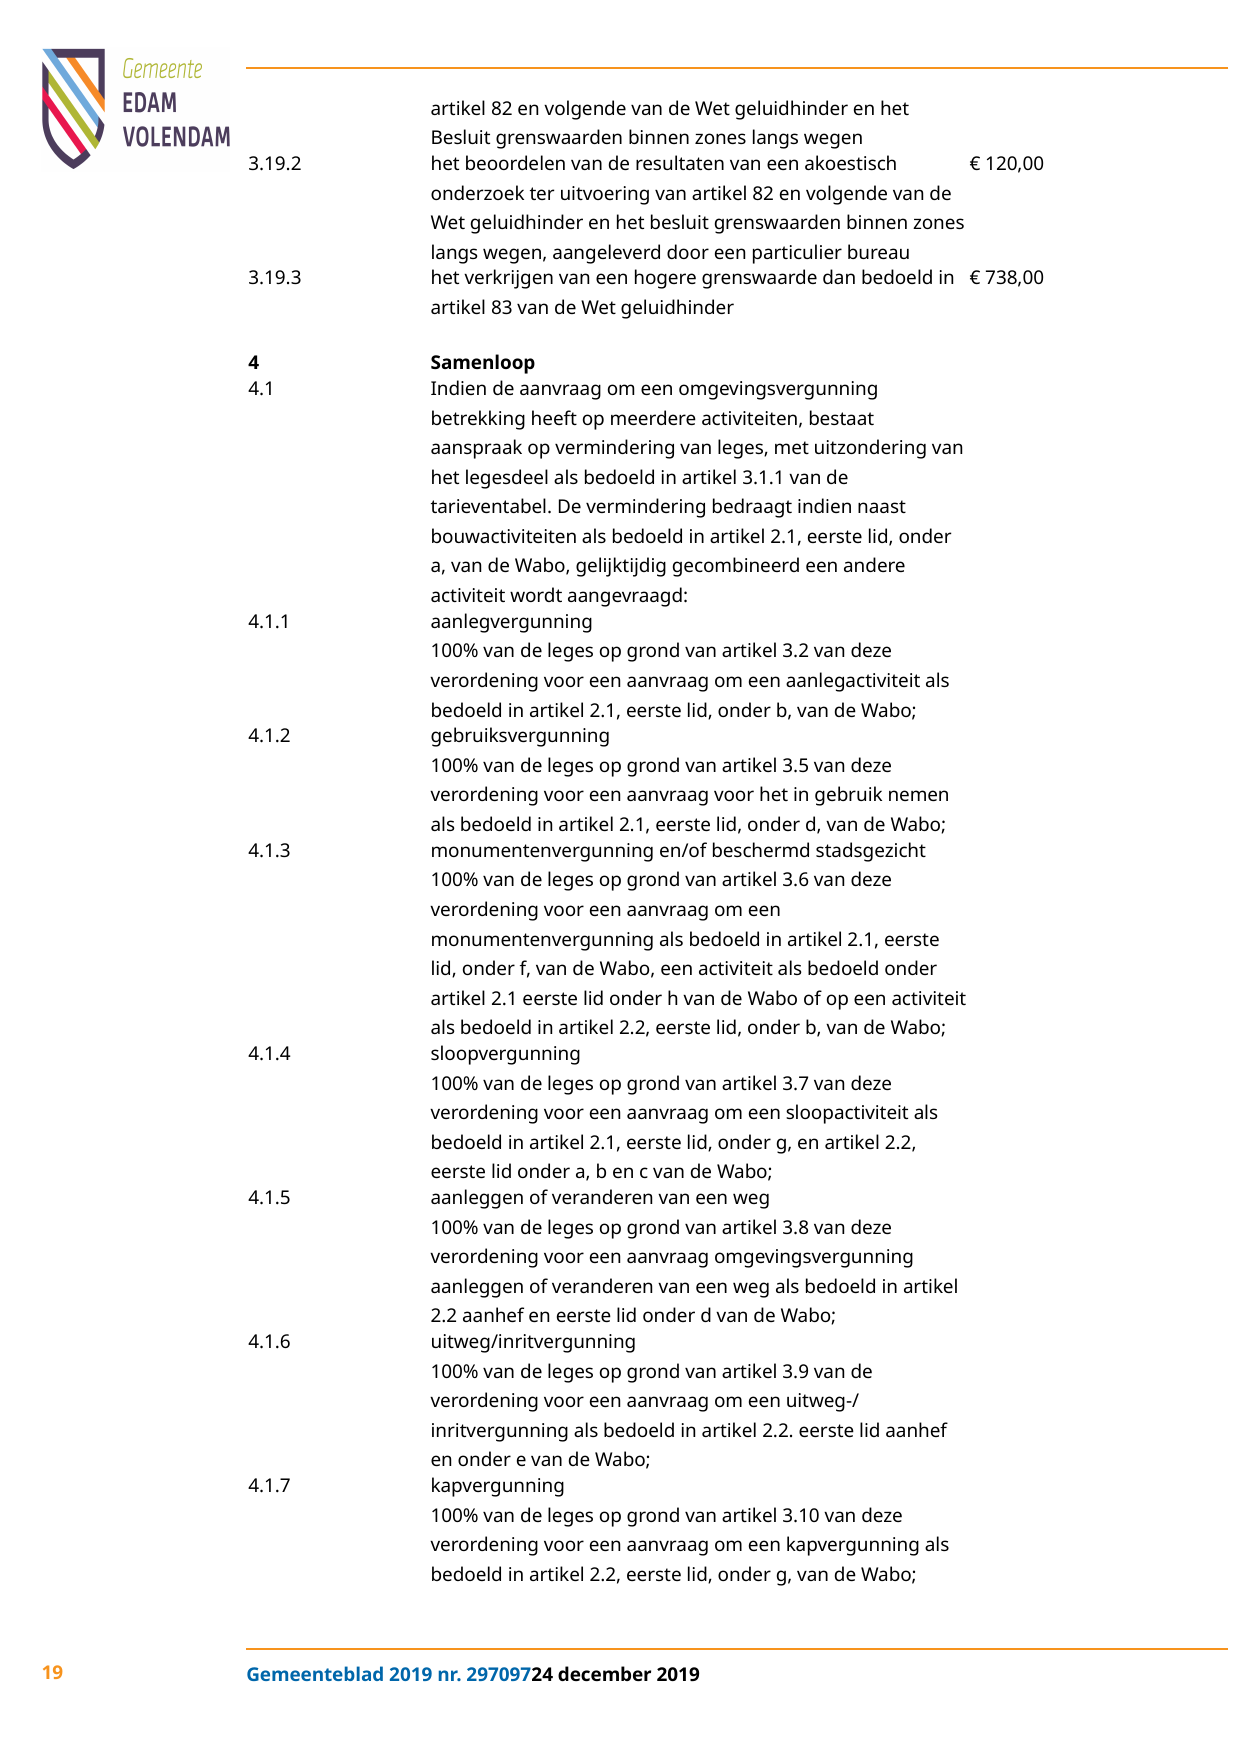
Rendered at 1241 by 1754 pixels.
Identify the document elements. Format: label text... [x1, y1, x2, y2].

table_cell 4.1.7 [248, 1473, 430, 1587]
table_cell [969, 320, 1152, 375]
table_cell het beoordelen van de resultaten van een akoestisch onderzoek ter uitvoering van artikel 82 en volgende van de Wet geluidhinder en het besluit grenswaarden binnen zones langs wegen, aangeleverd door een particulier bureau [430, 150, 969, 264]
table_cell € 738,00 [969, 265, 1152, 320]
table_cell Samenloop [430, 320, 969, 375]
table_cell 4 [248, 320, 430, 375]
table_cell 3.19.2 [248, 150, 430, 264]
table_cell het verkrijgen van een hogere grenswaarde dan bedoeld in artikel 83 van de Wet geluidhinder [430, 265, 969, 320]
table_cell 4.1.3 [248, 837, 430, 1040]
table_cell uitweg/inritvergunning 100% van de leges op grond van artikel 3.9 van de verordening voor een aanvraag om een uitweg-/ inritvergunning als bedoeld in artikel 2.2. eerste lid aanhef en onder e van de Wabo; [430, 1328, 969, 1472]
table_cell [969, 723, 1152, 837]
table_cell [969, 1184, 1152, 1328]
table_cell 4.1.1 [248, 608, 430, 722]
table_cell 4.1.4 [248, 1040, 430, 1184]
table_cell Indien de aanvraag om een omgevingsvergunning betrekking heeft op meerdere activiteiten, bestaat aanspraak op vermindering van leges, met uitzondering van het legesdeel als bedoeld in artikel 3.1.1 van de tarieventabel. De vermindering bedraagt indien naast bouwactiviteiten als bedoeld in artikel 2.1, eerste lid, onder a, van de Wabo, gelijktijdig gecombineerd een andere activiteit wordt aangevraagd: [430, 375, 969, 608]
table_cell kapvergunning 100% van de leges op grond van artikel 3.10 van deze verordening voor een aanvraag om een kapvergunning als bedoeld in artikel 2.2, eerste lid, onder g, van de Wabo; [430, 1473, 969, 1587]
table_cell 4.1 [248, 375, 430, 608]
table_cell 4.1.5 [248, 1184, 430, 1328]
table_cell 3.19.3 [248, 265, 430, 320]
table_cell monumentenvergunning en/of beschermd stadsgezicht 100% van de leges op grond van artikel 3.6 van deze verordening voor een aanvraag om een monumentenvergunning als bedoeld in artikel 2.1, eerste lid, onder f, van de Wabo, een activiteit als bedoeld onder artikel 2.1 eerste lid onder h van de Wabo of op een activiteit als bedoeld in artikel 2.2, eerste lid, onder b, van de Wabo; [430, 837, 969, 1040]
table_cell [969, 375, 1152, 608]
table_cell 4.1.2 [248, 723, 430, 837]
table_cell sloopvergunning 100% van de leges op grond van artikel 3.7 van deze verordening voor een aanvraag om een sloopactiviteit als bedoeld in artikel 2.1, eerste lid, onder g, en artikel 2.2, eerste lid onder a, b en c van de Wabo; [430, 1040, 969, 1184]
table_cell gebruiksvergunning 100% van de leges op grond van artikel 3.5 van deze verordening voor een aanvraag voor het in gebruik nemen als bedoeld in artikel 2.1, eerste lid, onder d, van de Wabo; [430, 723, 969, 837]
table_cell aanleggen of veranderen van een weg 100% van de leges op grond van artikel 3.8 van deze verordening voor een aanvraag omgevingsvergunning aanleggen of veranderen van een weg als bedoeld in artikel 2.2 aanhef en eerste lid onder d van de Wabo; [430, 1184, 969, 1328]
table_cell [969, 1040, 1152, 1184]
table_cell [969, 95, 1152, 150]
table_cell aanlegvergunning 100% van de leges op grond van artikel 3.2 van deze verordening voor een aanvraag om een aanlegactiviteit als bedoeld in artikel 2.1, eerste lid, onder b, van de Wabo; [430, 608, 969, 722]
table_cell [969, 837, 1152, 1040]
table_cell € 120,00 [969, 150, 1152, 264]
table_cell [969, 608, 1152, 722]
table_cell artikel 82 en volgende van de Wet geluidhinder en het Besluit grenswaarden binnen zones langs wegen [430, 95, 969, 150]
table_cell [969, 1473, 1152, 1587]
table_cell [969, 1328, 1152, 1472]
table_cell 4.1.6 [248, 1328, 430, 1472]
picture [41, 47, 231, 172]
table_cell [248, 95, 430, 150]
